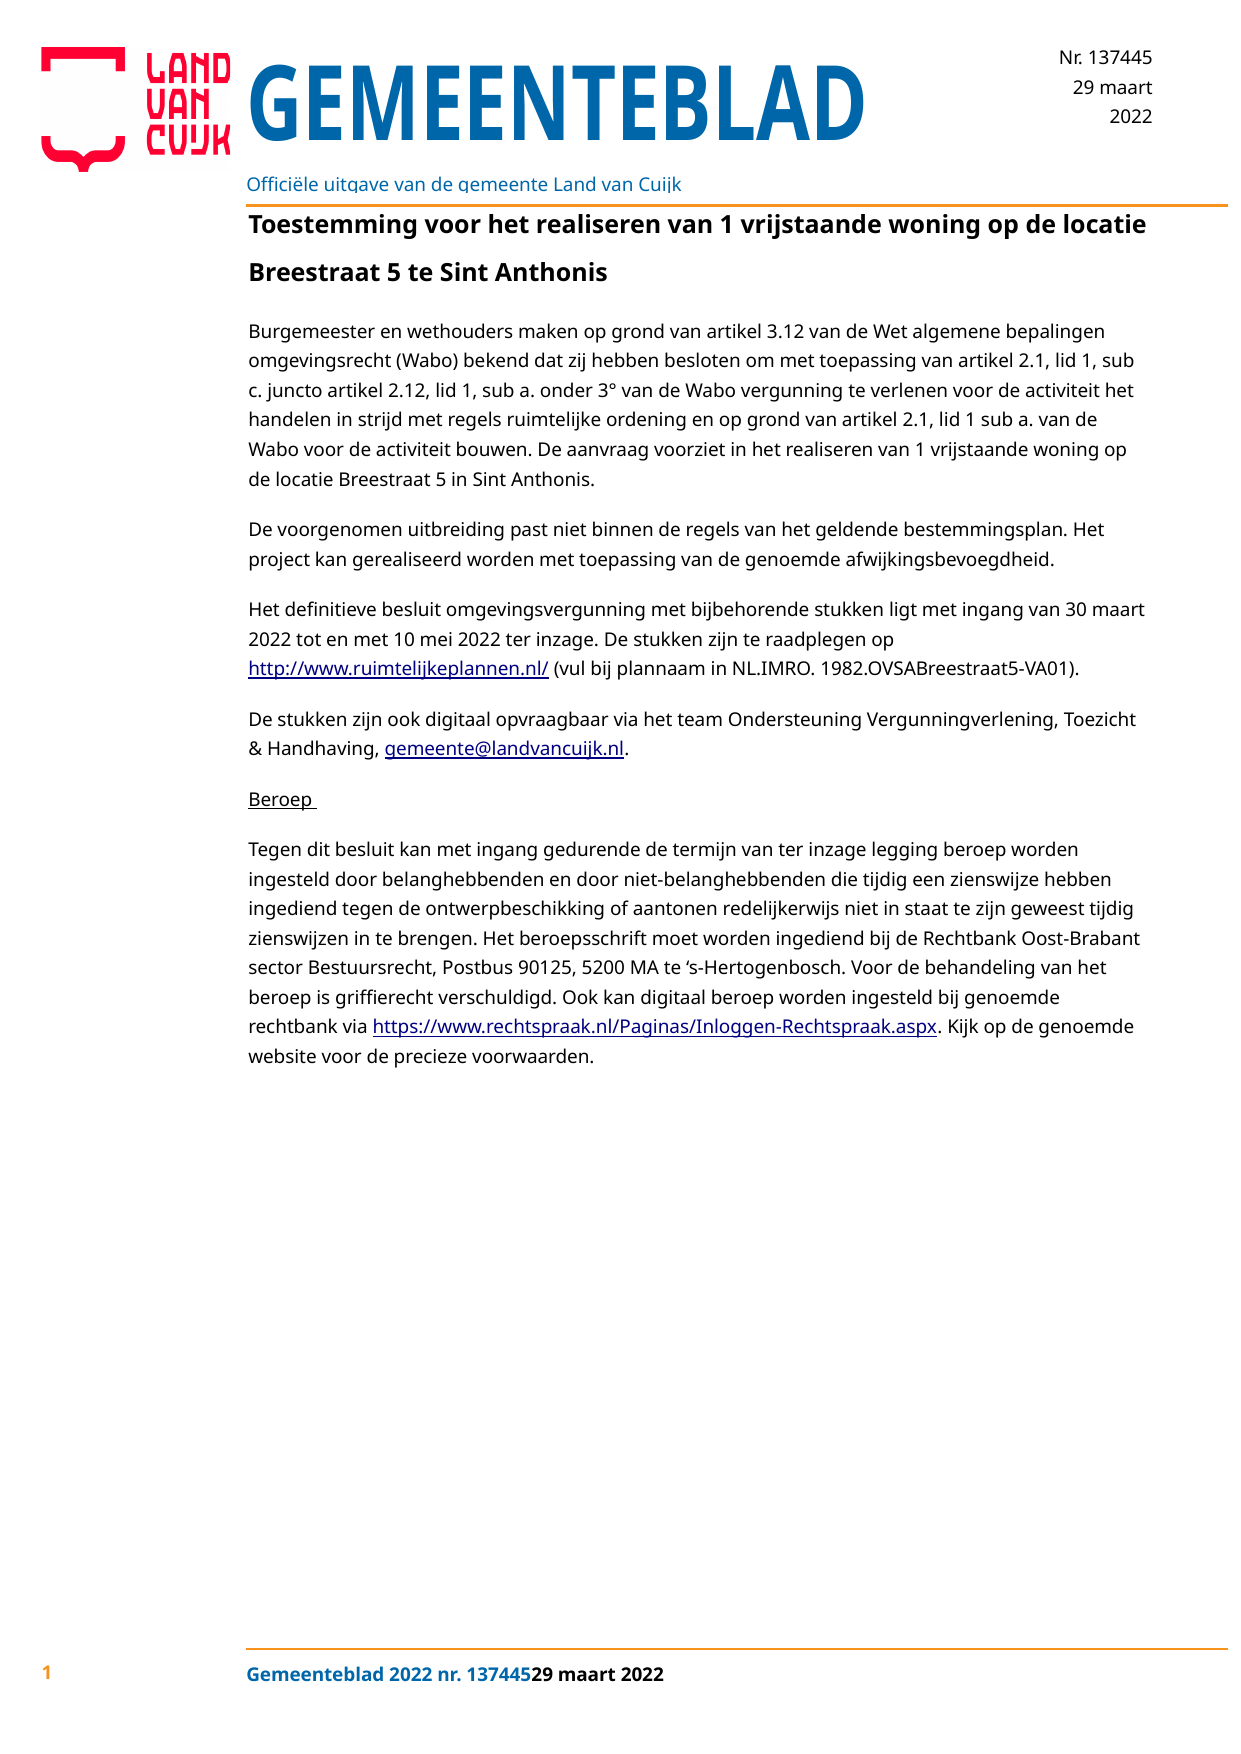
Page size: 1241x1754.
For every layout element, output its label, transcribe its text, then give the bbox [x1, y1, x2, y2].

text Burgemeester en wethouders maken op grond van artikel 3.12 van de Wet algemene bepalingen omgevingsrecht (Wabo) bekend dat zij hebben besloten om met toepassing van artikel 2.1, lid 1, sub c. juncto artikel 2.12, lid 1, sub a. onder 3° van de Wabo vergunning te verlenen voor de activiteit het handelen in strijd met regels ruimtelijke ordening en op grond van artikel 2.1, lid 1 sub a. van de Wabo voor de activiteit bouwen. De aanvraag voorziet in het realiseren van 1 vrijstaande woning op de locatie Breestraat 5 in Sint Anthonis. [248, 318, 1152, 492]
text Beroep [248, 786, 1152, 812]
text De voorgenomen uitbreiding past niet binnen de regels van het geldende bestemmingsplan. Het project kan gerealiseerd worden met toepassing van de genoemde afwijkingsbevoegdheid. [248, 516, 1152, 572]
text Toestemming voor het realiseren van 1 vrijstaande woning op de locatie Breestraat 5 te Sint Anthonis [248, 207, 1152, 288]
text Tegen dit besluit kan met ingang gedurende de termijn van ter inzage legging beroep worden ingesteld door belanghebbenden en door niet-belanghebbenden die tijdig een zienswijze hebben ingediend tegen de ontwerpbeschikking of aantonen redelijkerwijs niet in staat te zijn geweest tijdig zienswijzen in te brengen. Het beroepsschrift moet worden ingediend bij de Rechtbank Oost-Brabant sector Bestuursrecht, Postbus 90125, 5200 MA te ‘s-Hertogenbosch. Voor de behandeling van het beroep is griffierecht verschuldigd. Ook kan digitaal beroep worden ingesteld bij genoemde rechtbank via https://www.rechtspraak.nl/Paginas/Inloggen-Rechtspraak.aspx. Kijk op de genoemde website voor de precieze voorwaarden. [248, 836, 1152, 1069]
text De stukken zijn ook digitaal opvraagbaar via het team Ondersteuning Vergunningverlening, Toezicht & Handhaving, gemeente@landvancuijk.nl. [248, 706, 1152, 761]
picture [41, 47, 231, 172]
text Het definitieve besluit omgevingsvergunning met bijbehorende stukken ligt met ingang van 30 maart 2022 tot en met 10 mei 2022 ter inzage. De stukken zijn te raadplegen op http://www.ruimtelijkeplannen.nl/ (vul bij plannaam in NL.IMRO. 1982.OVSABreestraat5-VA01). [248, 596, 1152, 681]
